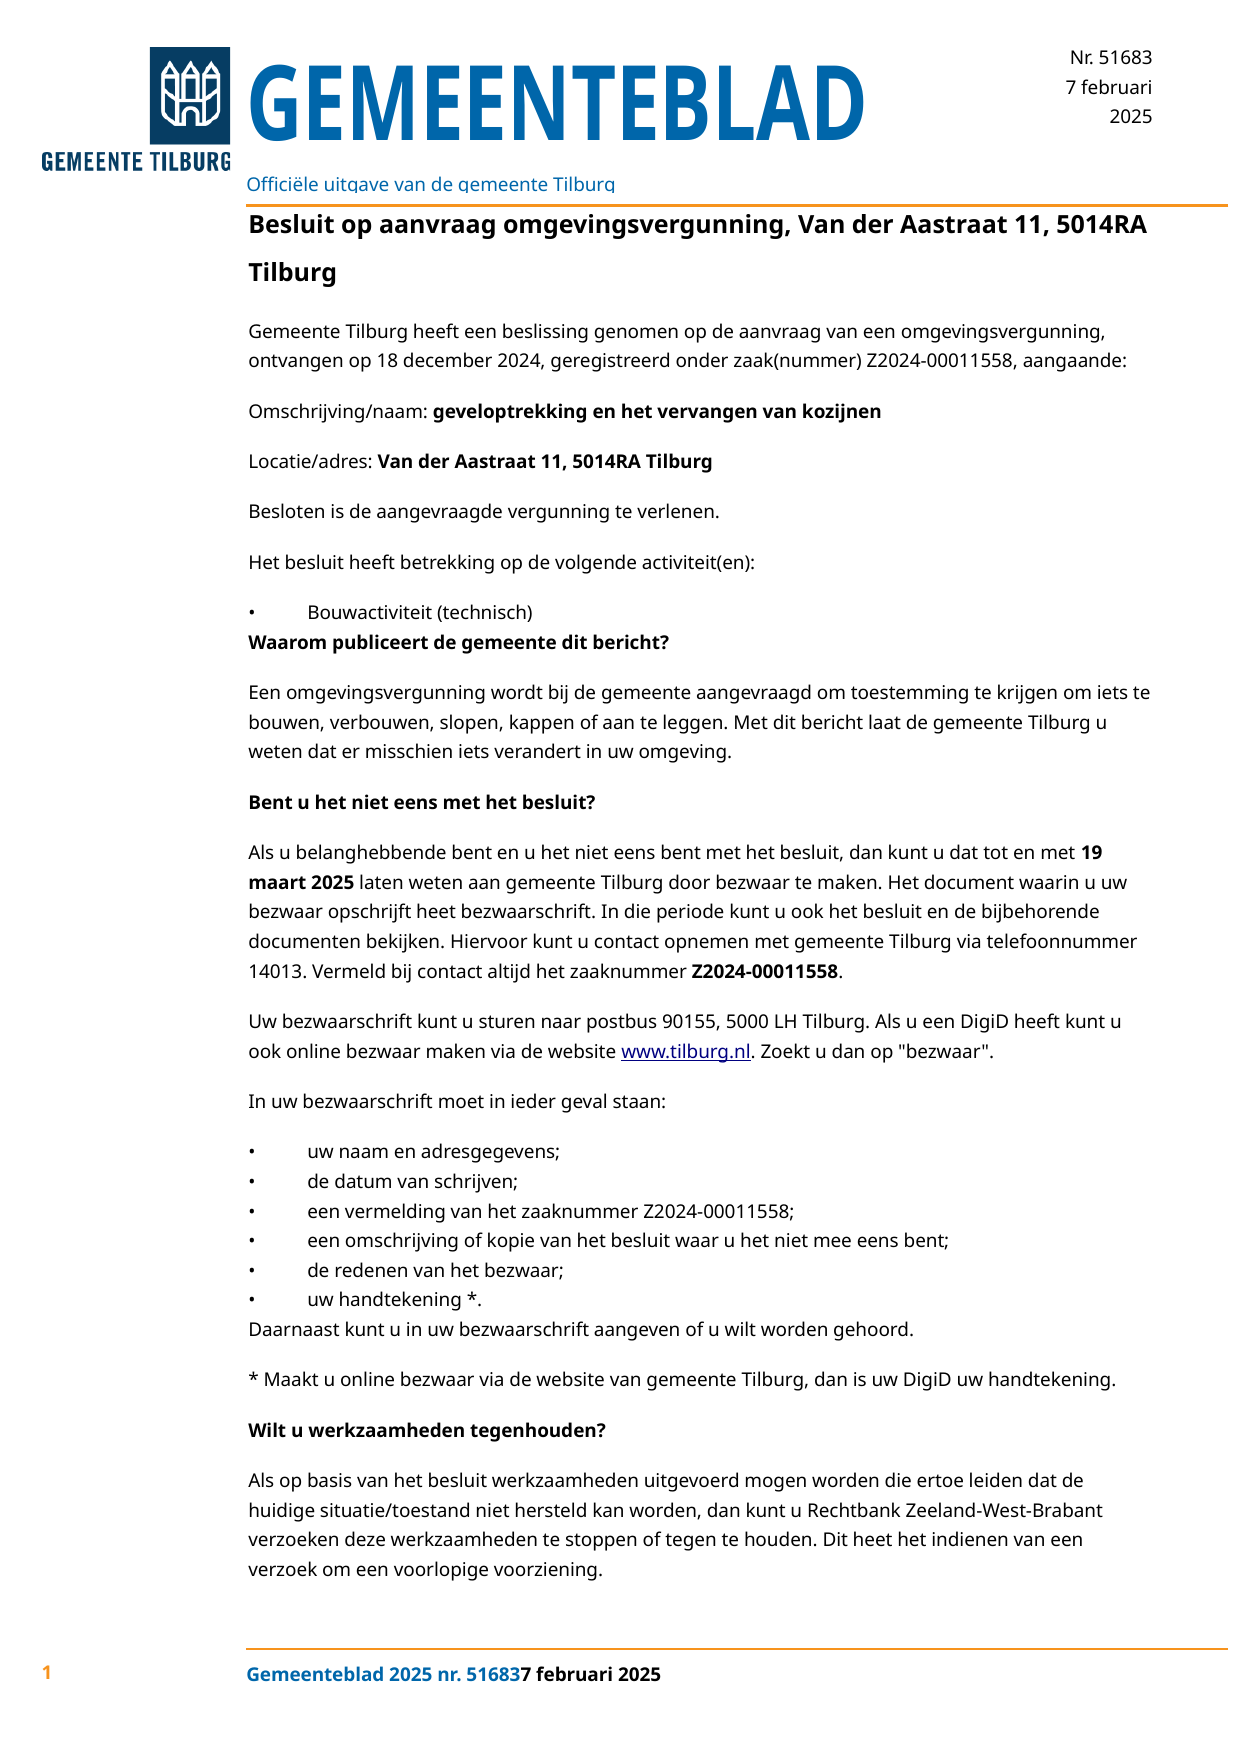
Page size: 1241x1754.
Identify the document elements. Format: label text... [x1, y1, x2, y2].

list een vermelding van het zaaknummer Z2024-00011558; [248, 1198, 1152, 1224]
text Bent u het niet eens met het besluit? [248, 789, 1152, 815]
text Als u belanghebbende bent en u het niet eens bent met het besluit, dan kunt u dat tot en met 19 maart 2025 laten weten aan gemeente Tilburg door bezwaar te maken. Het document waarin u uw bezwaar opschrijft heet bezwaarschrift. In die periode kunt u ook het besluit en de bijbehorende documenten bekijken. Hiervoor kunt u contact opnemen met gemeente Tilburg via telefoonnummer 14013. Vermeld bij contact altijd het zaaknummer Z2024-00011558. [248, 839, 1152, 984]
text Gemeente Tilburg heeft een beslissing genomen op de aanvraag van een omgevingsvergunning, ontvangen op 18 december 2024, geregistreerd onder zaak(nummer) Z2024-00011558, aangaande: [248, 318, 1152, 373]
list de datum van schrijven; [248, 1168, 1152, 1194]
text Waarom publiceert de gemeente dit bericht? [248, 629, 1152, 655]
text Besloten is de aangevraagde vergunning te verlenen. [248, 499, 1152, 524]
text Uw bezwaarschrift kunt u sturen naar postbus 90155, 5000 LH Tilburg. Als u een DigiD heeft kunt u ook online bezwaar maken via de website www.tilburg.nl. Zoekt u dan op "bezwaar". [248, 1008, 1152, 1064]
text Het besluit heeft betrekking op de volgende activiteit(en): [248, 549, 1152, 575]
list uw handtekening *. [248, 1287, 1152, 1312]
list uw naam en adresgegevens; [248, 1139, 1152, 1164]
text Als op basis van het besluit werkzaamheden uitgevoerd mogen worden die ertoe leiden dat de huidige situatie/toestand niet hersteld kan worden, dan kunt u Rechtbank Zeeland-West-Brabant verzoeken deze werkzaamheden te stoppen of tegen te houden. Dit heet het indienen van een verzoek om een voorlopige voorziening. [248, 1467, 1152, 1582]
text In uw bezwaarschrift moet in ieder geval staan: [248, 1088, 1152, 1114]
text Wilt u werkzaamheden tegenhouden? [248, 1417, 1152, 1443]
text Besluit op aanvraag omgevingsvergunning, Van der Aastraat 11, 5014RA Tilburg [248, 207, 1152, 288]
text Daarnaast kunt u in uw bezwaarschrift aangeven of u wilt worden gehoord. [248, 1316, 1152, 1342]
list de redenen van het bezwaar; [248, 1257, 1152, 1283]
text Een omgevingsvergunning wordt bij de gemeente aangevraagd om toestemming te krijgen om iets te bouwen, verbouwen, slopen, kappen of aan te leggen. Met dit bericht laat de gemeente Tilburg u weten dat er misschien iets verandert in uw omgeving. [248, 679, 1152, 764]
list Bouwactiviteit (technisch) [248, 599, 1152, 625]
list een omschrijving of kopie van het besluit waar u het niet mee eens bent; [248, 1227, 1152, 1253]
text Omschrijving/naam: geveloptrekking en het vervangen van kozijnen [248, 398, 1152, 424]
text * Maakt u online bezwaar via de website van gemeente Tilburg, dan is uw DigiD uw handtekening. [248, 1367, 1152, 1392]
text Locatie/adres: Van der Aastraat 11, 5014RA Tilburg [248, 448, 1152, 474]
picture [41, 47, 231, 172]
